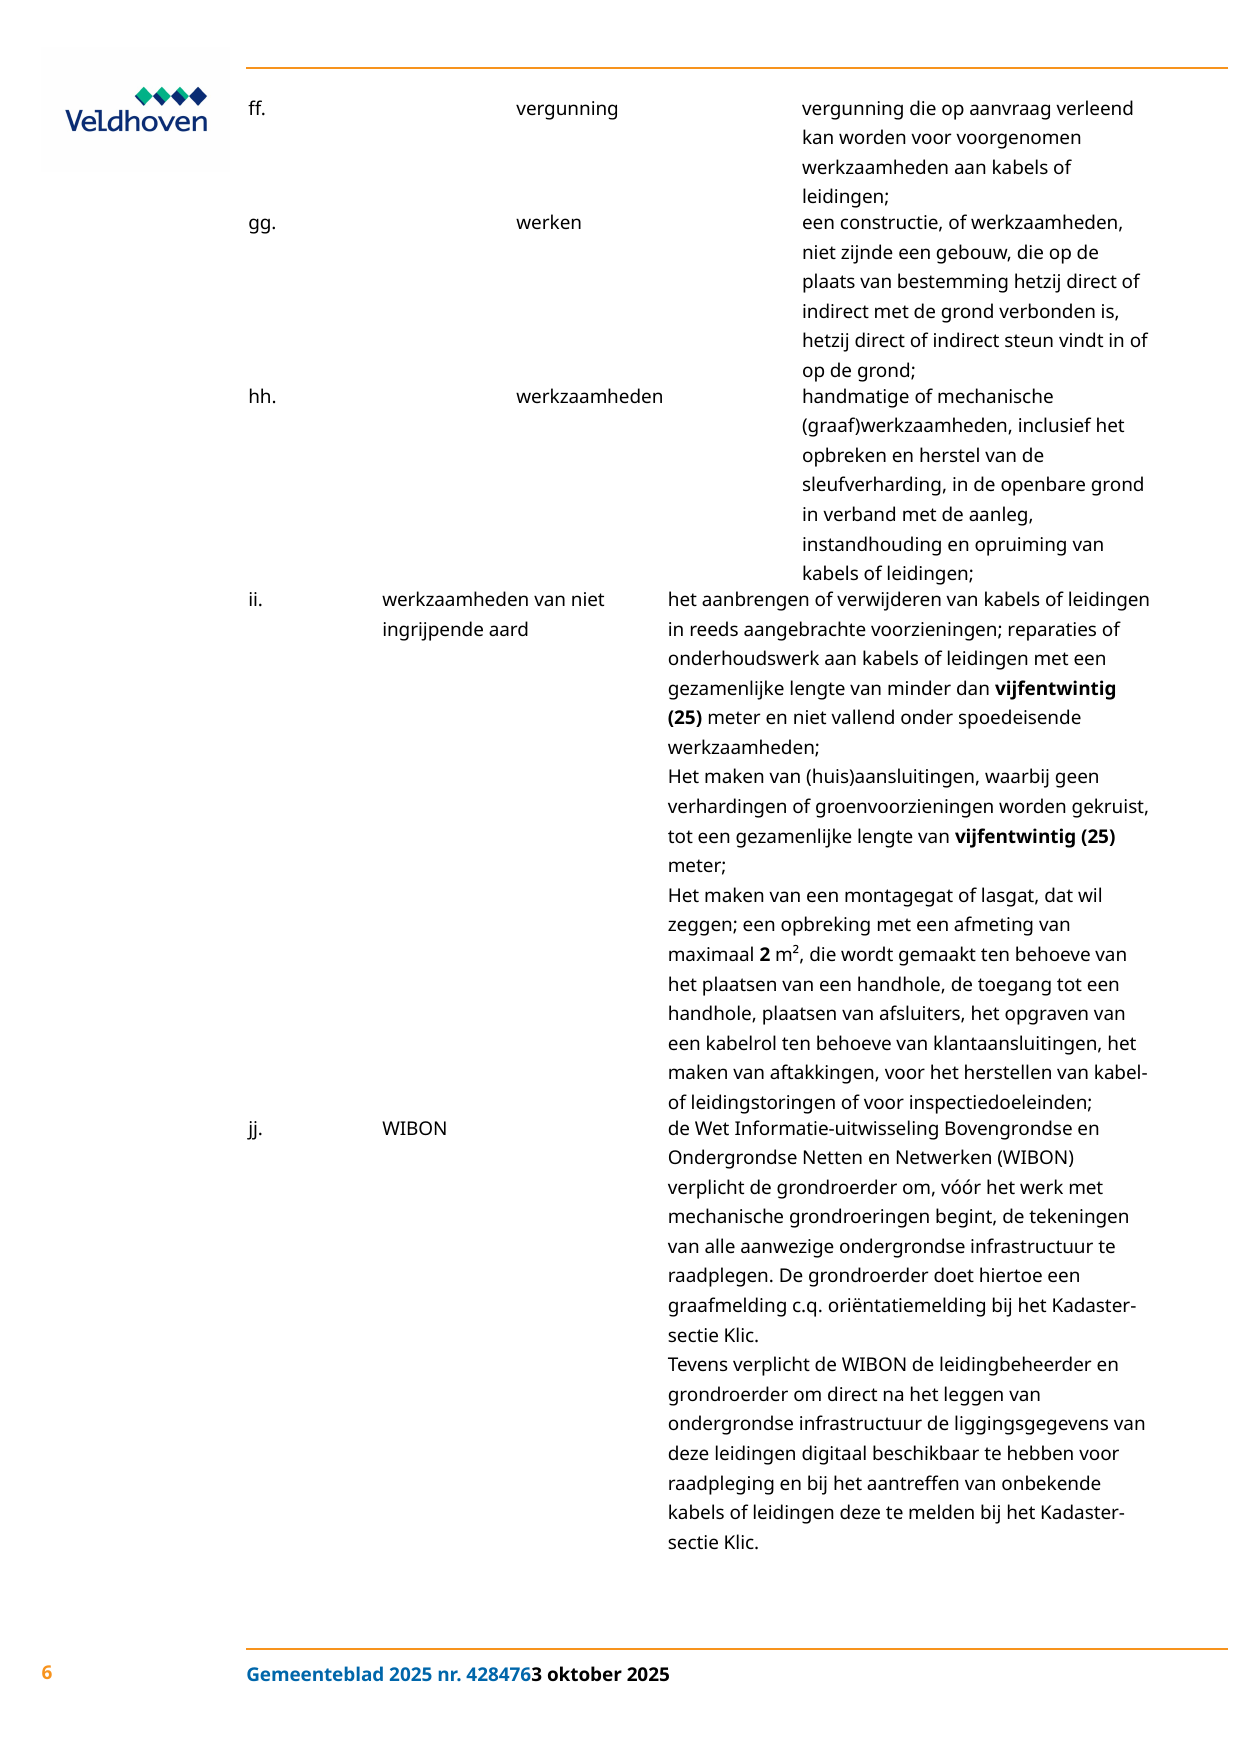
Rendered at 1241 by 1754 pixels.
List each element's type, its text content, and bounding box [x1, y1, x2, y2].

table_cell ff. [248, 95, 516, 209]
table_cell werkzaamheden [516, 383, 802, 586]
table_cell de Wet Informatie-uitwisseling Bovengrondse en Ondergrondse Netten en Netwerken (WIBON) verplicht de grondroerder om, vóór het werk met mechanische grondroeringen begint, de tekeningen van alle aanwezige ondergrondse infrastructuur te raadplegen. De grondroerder doet hiertoe een graafmelding c.q. oriëntatiemelding bij het Kadaster- sectie Klic. Tevens verplicht de WIBON de leidingbeheerder en grondroerder om direct na het leggen van ondergrondse infrastructuur de liggingsgegevens van deze leidingen digitaal beschikbaar te hebben voor raadpleging en bij het aantreffen van onbekende kabels of leidingen deze te melden bij het Kadaster- sectie Klic. [668, 1115, 1152, 1555]
picture [41, 47, 231, 172]
table_cell WIBON [382, 1115, 668, 1555]
table_cell hh. [248, 383, 516, 586]
table_cell jj. [248, 1115, 382, 1555]
table_cell handmatige of mechanische (graaf)werkzaamheden, inclusief het opbreken en herstel van de sleufverharding, in de openbare grond in verband met de aanleg, instandhouding en opruiming van kabels of leidingen; [802, 383, 1152, 586]
table_cell ii. [248, 586, 382, 1115]
table_cell een constructie, of werkzaamheden, niet zijnde een gebouw, die op de plaats van bestemming hetzij direct of indirect met de grond verbonden is, hetzij direct of indirect steun vindt in of op de grond; [802, 209, 1152, 383]
table_cell vergunning [516, 95, 802, 209]
table_cell vergunning die op aanvraag verleend kan worden voor voorgenomen werkzaamheden aan kabels of leidingen; [802, 95, 1152, 209]
table_cell werkzaamheden van niet ingrijpende aard [382, 586, 668, 1115]
table_cell het aanbrengen of verwijderen van kabels of leidingen in reeds aangebrachte voorzieningen; reparaties of onderhoudswerk aan kabels of leidingen met een gezamenlijke lengte van minder dan vijfentwintig (25) meter en niet vallend onder spoedeisende werkzaamheden; Het maken van (huis)aansluitingen, waarbij geen verhardingen of groenvoorzieningen worden gekruist, tot een gezamenlijke lengte van vijfentwintig (25) meter; Het maken van een montagegat of lasgat, dat wil zeggen; een opbreking met een afmeting van maximaal 2 m², die wordt gemaakt ten behoeve van het plaatsen van een handhole, de toegang tot een handhole, plaatsen van afsluiters, het opgraven van een kabelrol ten behoeve van klantaansluitingen, het maken van aftakkingen, voor het herstellen van kabel- of leidingstoringen of voor inspectiedoeleinden; [668, 586, 1152, 1115]
table_cell werken [516, 209, 802, 383]
table_cell gg. [248, 209, 516, 383]
